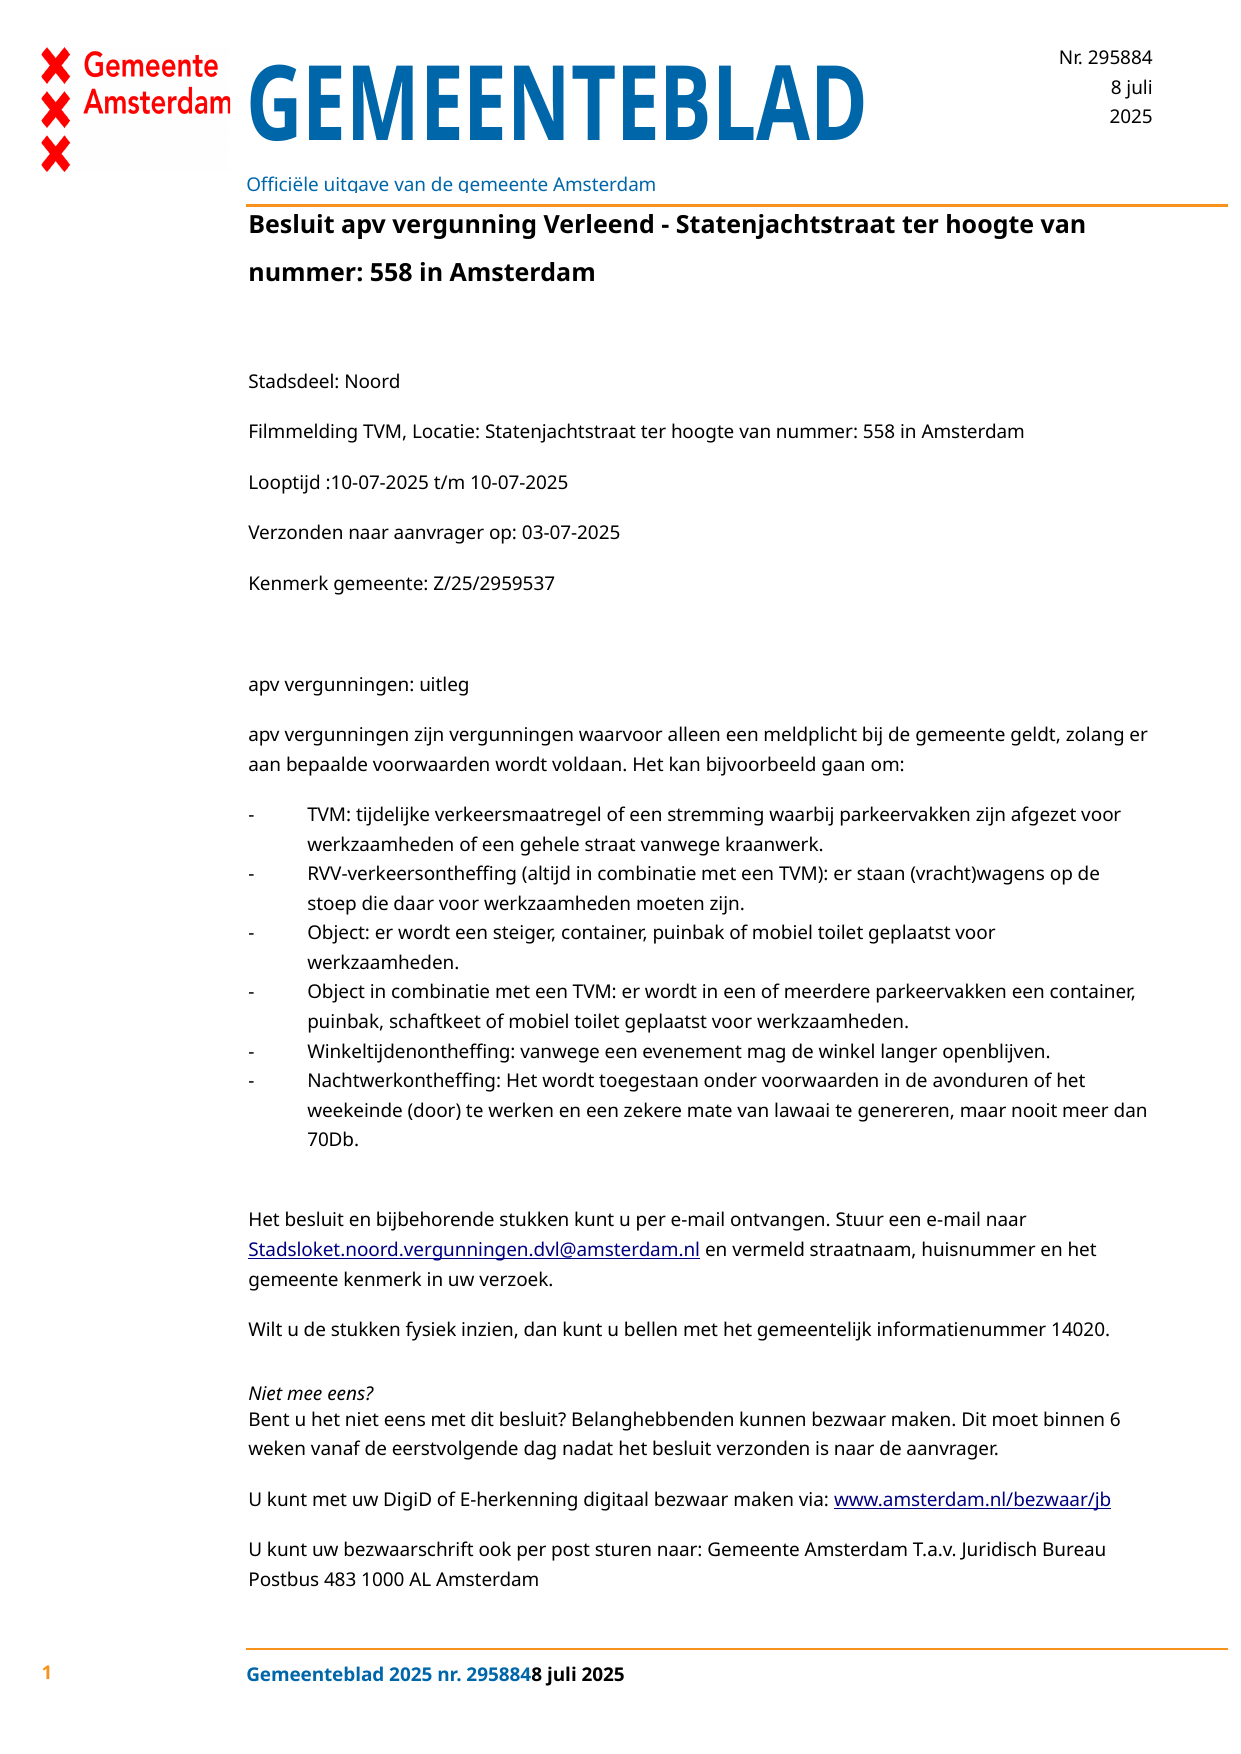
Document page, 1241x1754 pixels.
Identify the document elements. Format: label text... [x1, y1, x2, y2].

text Wilt u de stukken fysiek inzien, dan kunt u bellen met het gemeentelijk informatienummer 14020. [248, 1316, 1152, 1342]
text Niet mee eens? [248, 1380, 1152, 1406]
text Verzonden naar aanvrager op: 03-07-2025 [248, 519, 1152, 545]
text Filmmelding TVM, Locatie: Statenjachtstraat ter hoogte van nummer: 558 in Amsterdam [248, 419, 1152, 444]
text Looptijd :10-07-2025 t/m 10-07-2025 [248, 469, 1152, 495]
list Object in combinatie met een TVM: er wordt in een of meerdere parkeervakken een container, puinbak, schaftkeet of mobiel toilet geplaatst voor werkzaamheden. [248, 979, 1152, 1034]
text apv vergunningen zijn vergunningen waarvoor alleen een meldplicht bij de gemeente geldt, zolang er aan bepaalde voorwaarden wordt voldaan. Het kan bijvoorbeeld gaan om: [248, 721, 1152, 777]
list RVV-verkeersontheffing (altijd in combinatie met een TVM): er staan (vracht)wagens op de stoep die daar voor werkzaamheden moeten zijn. [248, 860, 1152, 916]
picture [41, 47, 231, 172]
text apv vergunningen: uitleg [248, 671, 1152, 697]
text Bent u het niet eens met dit besluit? Belanghebbenden kunnen bezwaar maken. Dit moet binnen 6 weken vanaf de eerstvolgende dag nadat het besluit verzonden is naar de aanvrager. [248, 1406, 1152, 1461]
list TVM: tijdelijke verkeersmaatregel of een stremming waarbij parkeervakken zijn afgezet voor werkzaamheden of een gehele straat vanwege kraanwerk. [248, 801, 1152, 857]
text Stadsdeel: Noord [248, 368, 1152, 394]
text U kunt uw bezwaarschrift ook per post sturen naar: Gemeente Amsterdam T.a.v. Juridisch Bureau Postbus 483 1000 AL Amsterdam [248, 1536, 1152, 1592]
list Nachtwerkontheffing: Het wordt toegestaan onder voorwaarden in de avonduren of het weekeinde (door) te werken en een zekere mate van lawaai te genereren, maar nooit meer dan 70Db. [248, 1067, 1152, 1152]
list Winkeltijdenontheffing: vanwege een evenement mag de winkel langer openblijven. [248, 1038, 1152, 1064]
text Kenmerk gemeente: Z/25/2959537 [248, 570, 1152, 596]
list Object: er wordt een steiger, container, puinbak of mobiel toilet geplaatst voor werkzaamheden. [248, 919, 1152, 975]
text Besluit apv vergunning Verleend - Statenjachtstraat ter hoogte van nummer: 558 in Amsterdam [248, 207, 1152, 288]
text U kunt met uw DigiD of E-herkenning digitaal bezwaar maken via: www.amsterdam.nl/bezwaar/jb [248, 1486, 1152, 1512]
text Het besluit en bijbehorende stukken kunt u per e-mail ontvangen. Stuur een e-mail naar Stadsloket.noord.vergunningen.dvl@amsterdam.nl en vermeld straatnaam, huisnummer en het gemeente kenmerk in uw verzoek. [248, 1207, 1152, 1292]
